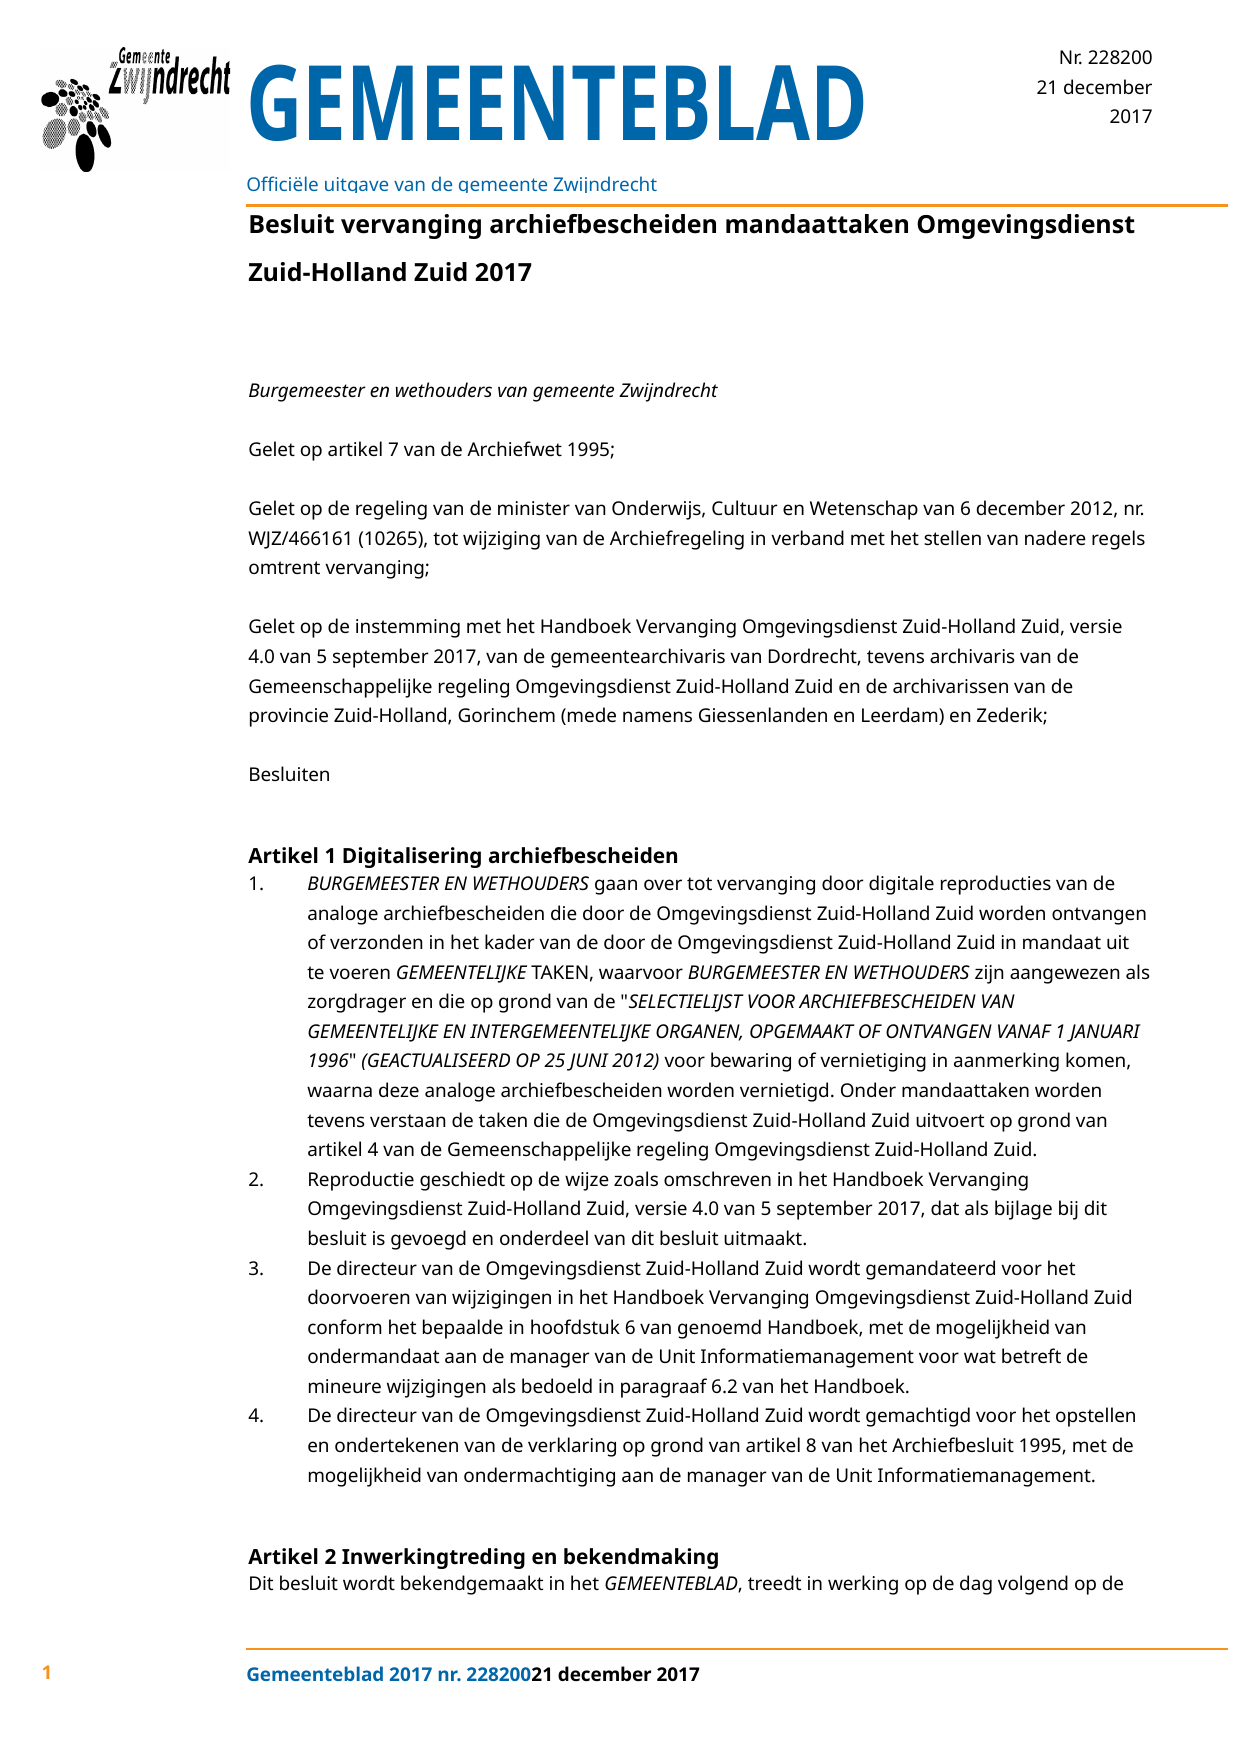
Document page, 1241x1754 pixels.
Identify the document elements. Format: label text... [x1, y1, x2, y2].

list De directeur van de Omgevingsdienst Zuid-Holland Zuid wordt gemandateerd voor het doorvoeren van wijzigingen in het Handboek Vervanging Omgevingsdienst Zuid-Holland Zuid conform het bepaalde in hoofdstuk 6 van genoemd Handboek, met de mogelijkheid van ondermandaat aan de manager van de Unit Informatiemanagement voor wat betreft de mineure wijzigingen als bedoeld in paragraaf 6.2 van het Handboek. [248, 1255, 1152, 1399]
text Artikel 1 Digitalisering archiefbescheiden [248, 842, 1152, 870]
text Gelet op artikel 7 van de Archiefwet 1995; [248, 436, 1152, 462]
text Burgemeester en wethouders van gemeente Zwijndrecht [248, 377, 1152, 403]
text Gelet op de instemming met het Handboek Vervanging Omgevingsdienst Zuid-Holland Zuid, versie 4.0 van 5 september 2017, van de gemeentearchivaris van Dordrecht, tevens archivaris van de Gemeenschappelijke regeling Omgevingsdienst Zuid-Holland Zuid en de archivarissen van de provincie Zuid-Holland, Gorinchem (mede namens Giessenlanden en Leerdam) en Zederik; [248, 614, 1152, 728]
text Dit besluit wordt bekendgemaakt in het GEMEENTEBLAD, treedt in werking op de dag volgend op de [248, 1570, 1152, 1596]
picture [41, 47, 231, 172]
text Besluit vervanging archiefbescheiden mandaattaken Omgevingsdienst Zuid-Holland Zuid 2017 [248, 207, 1152, 288]
text Besluiten [248, 762, 1152, 787]
text Artikel 2 Inwerkingtreding en bekendmaking [248, 1542, 1152, 1570]
list Reproductie geschiedt op de wijze zoals omschreven in het Handboek Vervanging Omgevingsdienst Zuid-Holland Zuid, versie 4.0 van 5 september 2017, dat als bijlage bij dit besluit is gevoegd en onderdeel van dit besluit uitmaakt. [248, 1166, 1152, 1251]
text Gelet op de regeling van de minister van Onderwijs, Cultuur en Wetenschap van 6 december 2012, nr. WJZ/466161 (10265), tot wijziging van de Archiefregeling in verband met het stellen van nadere regels omtrent vervanging; [248, 495, 1152, 580]
list De directeur van de Omgevingsdienst Zuid-Holland Zuid wordt gemachtigd voor het opstellen en ondertekenen van de verklaring op grond van artikel 8 van het Archiefbesluit 1995, met de mogelijkheid van ondermachtiging aan de manager van de Unit Informatiemanagement. [248, 1403, 1152, 1487]
list BURGEMEESTER EN WETHOUDERS gaan over tot vervanging door digitale reproducties van de analoge archiefbescheiden die door de Omgevingsdienst Zuid-Holland Zuid worden ontvangen of verzonden in het kader van de door de Omgevingsdienst Zuid-Holland Zuid in mandaat uit te voeren GEMEENTELIJKE TAKEN, waarvoor BURGEMEESTER EN WETHOUDERS zijn aangewezen als zorgdrager en die op grond van de "SELECTIELIJST VOOR ARCHIEFBESCHEIDEN VAN GEMEENTELIJKE EN INTERGEMEENTELIJKE ORGANEN, OPGEMAAKT OF ONTVANGEN VANAF 1 JANUARI 1996" (GEACTUALISEERD OP 25 JUNI 2012) voor bewaring of vernietiging in aanmerking komen, waarna deze analoge archiefbescheiden worden vernietigd. Onder mandaattaken worden tevens verstaan de taken die de Omgevingsdienst Zuid-Holland Zuid uitvoert op grond van artikel 4 van de Gemeenschappelijke regeling Omgevingsdienst Zuid-Holland Zuid. [248, 870, 1152, 1162]
